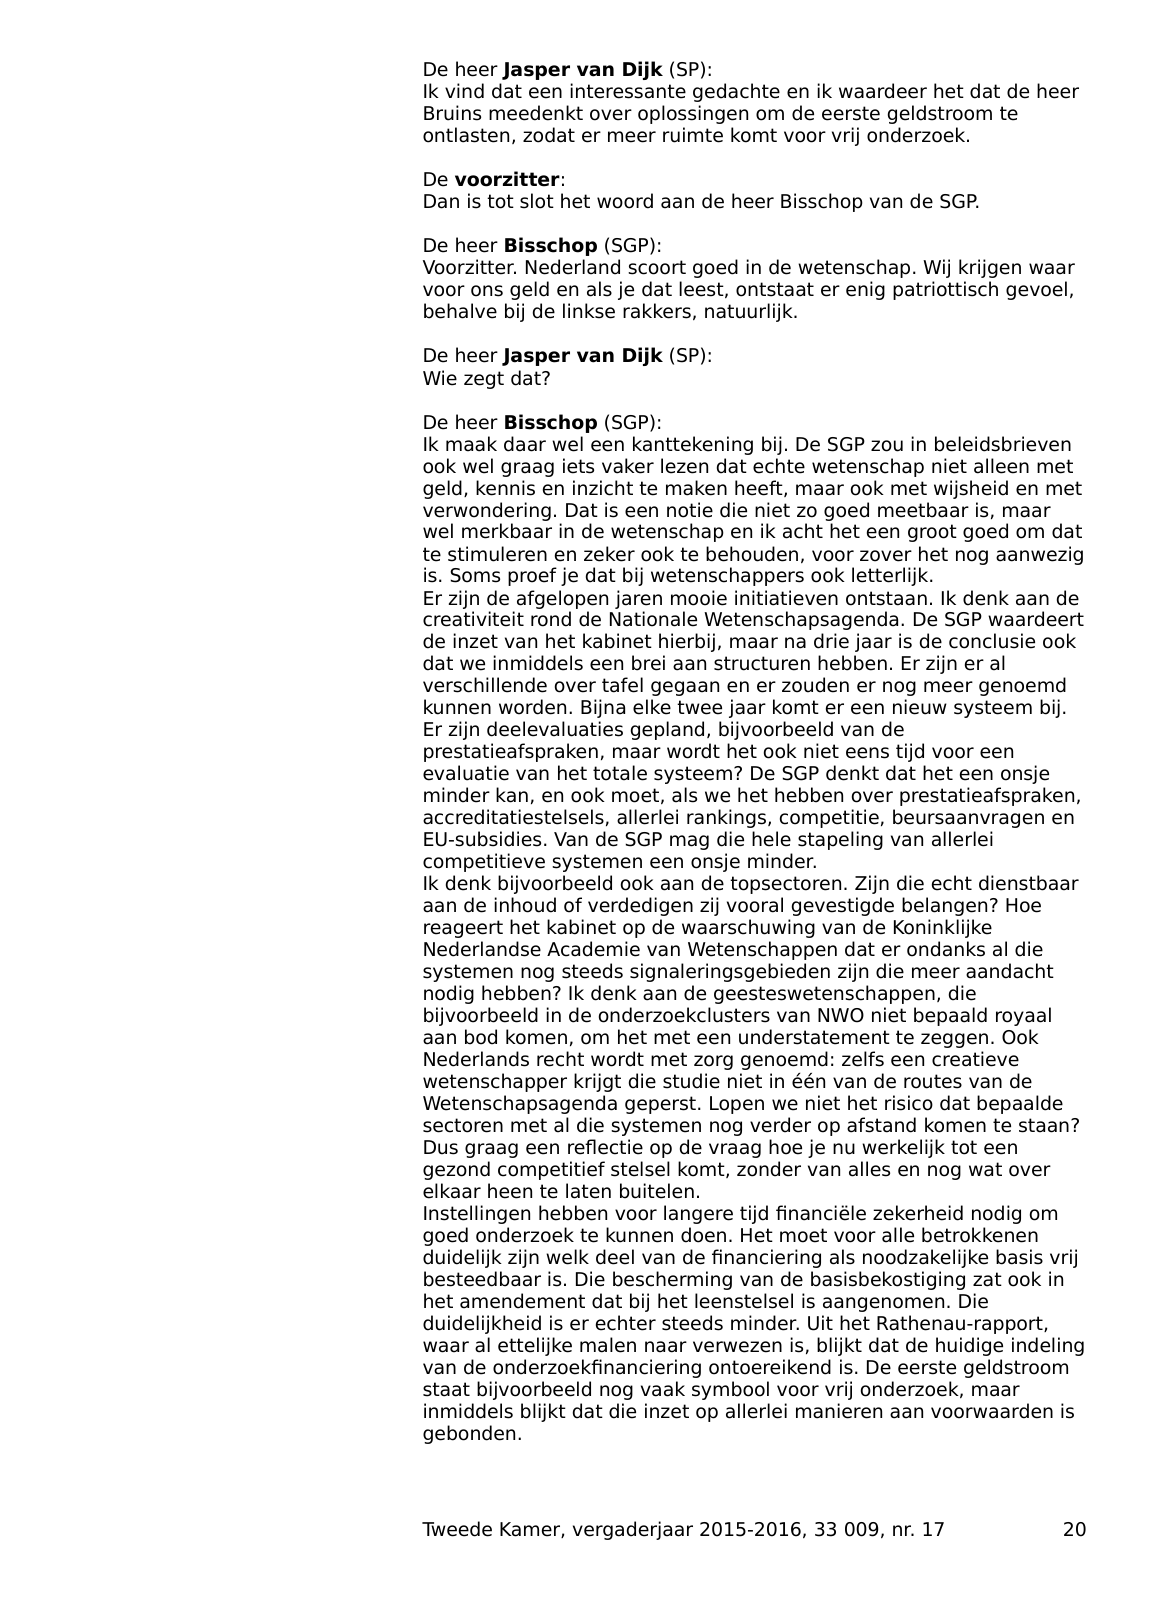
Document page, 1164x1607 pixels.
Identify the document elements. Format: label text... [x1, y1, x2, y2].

text Er zijn de afgelopen jaren mooie initiatieven ontstaan. Ik denk aan de creativiteit rond de Nationale Wetenschapsagenda. De SGP waardeert de inzet van het kabinet hierbij, maar na drie jaar is de conclusie ook dat we inmiddels een brei aan structuren hebben. Er zijn er al verschillende over tafel gegaan en er zouden er nog meer genoemd kunnen worden. Bijna elke twee jaar komt er een nieuw systeem bij. Er zijn deelevaluaties gepland, bijvoorbeeld van de prestatieafspraken, maar wordt het ook niet eens tijd voor een evaluatie van het totale systeem? De SGP denkt dat het een onsje minder kan, en ook moet, als we het hebben over prestatieafspraken, accreditatiestelsels, allerlei rankings, competitie, beursaanvragen en EU-subsidies. Van de SGP mag die hele stapeling van allerlei competitieve systemen een onsje minder. [422, 587, 1087, 873]
text De heer Bisschop (SGP): [422, 235, 1087, 257]
text Ik vind dat een interessante gedachte en ik waardeer het dat de heer Bruins meedenkt over oplossingen om de eerste geldstroom te ontlasten, zodat er meer ruimte komt voor vrij onderzoek. [422, 81, 1087, 147]
text De voorzitter: [422, 169, 1087, 191]
text Ik maak daar wel een kanttekening bij. De SGP zou in beleidsbrieven ook wel graag iets vaker lezen dat echte wetenschap niet alleen met geld, kennis en inzicht te maken heeft, maar ook met wijsheid en met verwondering. Dat is een notie die niet zo goed meetbaar is, maar wel merkbaar in de wetenschap en ik acht het een groot goed om dat te stimuleren en zeker ook te behouden, voor zover het nog aanwezig is. Soms proef je dat bij wetenschappers ook letterlijk. [422, 433, 1087, 587]
text De heer Jasper van Dijk (SP): [422, 345, 1087, 367]
text Wie zegt dat? [422, 367, 1087, 389]
text Voorzitter. Nederland scoort goed in de wetenschap. Wij krijgen waar voor ons geld en als je dat leest, ontstaat er enig patriottisch gevoel, behalve bij de linkse rakkers, natuurlijk. [422, 257, 1087, 323]
text Dan is tot slot het woord aan de heer Bisschop van de SGP. [422, 191, 1087, 213]
text De heer Jasper van Dijk (SP): [422, 59, 1087, 81]
text Instellingen hebben voor langere tijd financiële zekerheid nodig om goed onderzoek te kunnen doen. Het moet voor alle betrokkenen duidelijk zijn welk deel van de financiering als noodzakelijke basis vrij besteedbaar is. Die bescherming van de basisbekostiging zat ook in het amendement dat bij het leenstelsel is aangenomen. Die duidelijkheid is er echter steeds minder. Uit het Rathenau-rapport, waar al ettelijke malen naar verwezen is, blijkt dat de huidige indeling van de onderzoekfinanciering ontoereikend is. De eerste geldstroom staat bijvoorbeeld nog vaak symbool voor vrij onderzoek, maar inmiddels blijkt dat die inzet op allerlei manieren aan voorwaarden is gebonden. [422, 1203, 1087, 1444]
text De heer Bisschop (SGP): [422, 412, 1087, 433]
text Ik denk bijvoorbeeld ook aan de topsectoren. Zijn die echt dienstbaar aan de inhoud of verdedigen zij vooral gevestigde belangen? Hoe reageert het kabinet op de waarschuwing van de Koninklijke Nederlandse Academie van Wetenschappen dat er ondanks al die systemen nog steeds signaleringsgebieden zijn die meer aandacht nodig hebben? Ik denk aan de geesteswetenschappen, die bijvoorbeeld in de onderzoekclusters van NWO niet bepaald royaal aan bod komen, om het met een understatement te zeggen. Ook Nederlands recht wordt met zorg genoemd: zelfs een creatieve wetenschapper krijgt die studie niet in één van de routes van de Wetenschapsagenda geperst. Lopen we niet het risico dat bepaalde sectoren met al die systemen nog verder op afstand komen te staan? Dus graag een reflectie op de vraag hoe je nu werkelijk tot een gezond competitief stelsel komt, zonder van alles en nog wat over elkaar heen te laten buitelen. [422, 873, 1087, 1203]
